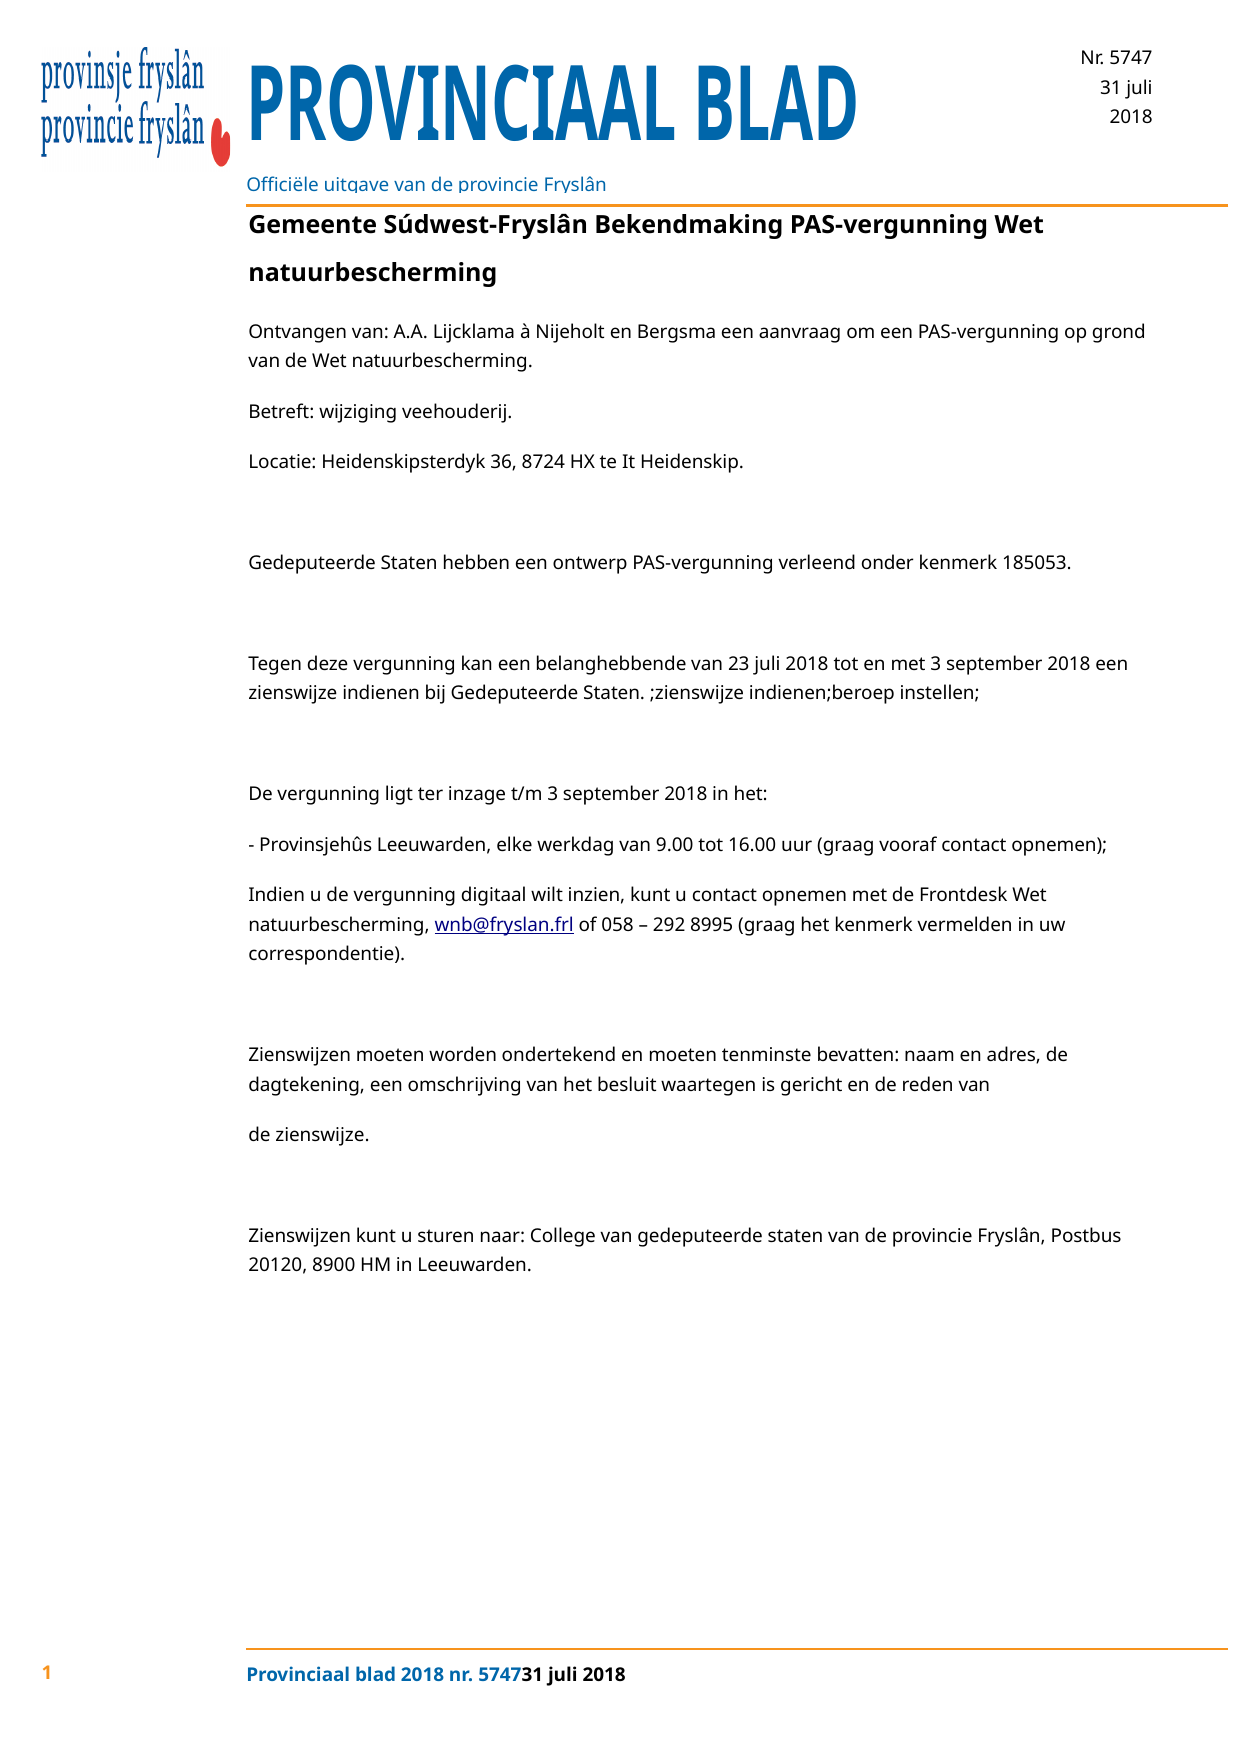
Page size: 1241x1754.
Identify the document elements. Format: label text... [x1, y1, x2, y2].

text Zienswijzen kunt u sturen naar: College van gedeputeerde staten van de provincie Fryslân, Postbus 20120, 8900 HM in Leeuwarden. [248, 1222, 1152, 1277]
text Gedeputeerde Staten hebben een ontwerp PAS-vergunning verleend onder kenmerk 185053. [248, 549, 1152, 575]
text de zienswijze. [248, 1121, 1152, 1147]
text De vergunning ligt ter inzage t/m 3 september 2018 in het: [248, 780, 1152, 806]
text Zienswijzen moeten worden ondertekend en moeten tenminste bevatten: naam en adres, de dagtekening, een omschrijving van het besluit waartegen is gericht en de reden van [248, 1041, 1152, 1097]
text Ontvangen van: A.A. Lijcklama à Nijeholt en Bergsma een aanvraag om een PAS-vergunning op grond van de Wet natuurbescherming. [248, 318, 1152, 373]
text Locatie: Heidenskipsterdyk 36, 8724 HX te It Heidenskip. [248, 448, 1152, 474]
text Indien u de vergunning digitaal wilt inzien, kunt u contact opnemen met de Frontdesk Wet natuurbescherming, wnb@fryslan.frl of 058 – 292 8995 (graag het kenmerk vermelden in uw correspondentie). [248, 881, 1152, 966]
text - Provinsjehûs Leeuwarden, elke werkdag van 9.00 tot 16.00 uur (graag vooraf contact opnemen); [248, 831, 1152, 857]
text Tegen deze vergunning kan een belanghebbende van 23 juli 2018 tot en met 3 september 2018 een zienswijze indienen bij Gedeputeerde Staten. ;zienswijze indienen;beroep instellen; [248, 650, 1152, 705]
picture [41, 47, 231, 172]
text Gemeente Súdwest-Fryslân Bekendmaking PAS-vergunning Wet natuurbescherming [248, 207, 1152, 288]
text Betreft: wijziging veehouderij. [248, 398, 1152, 424]
